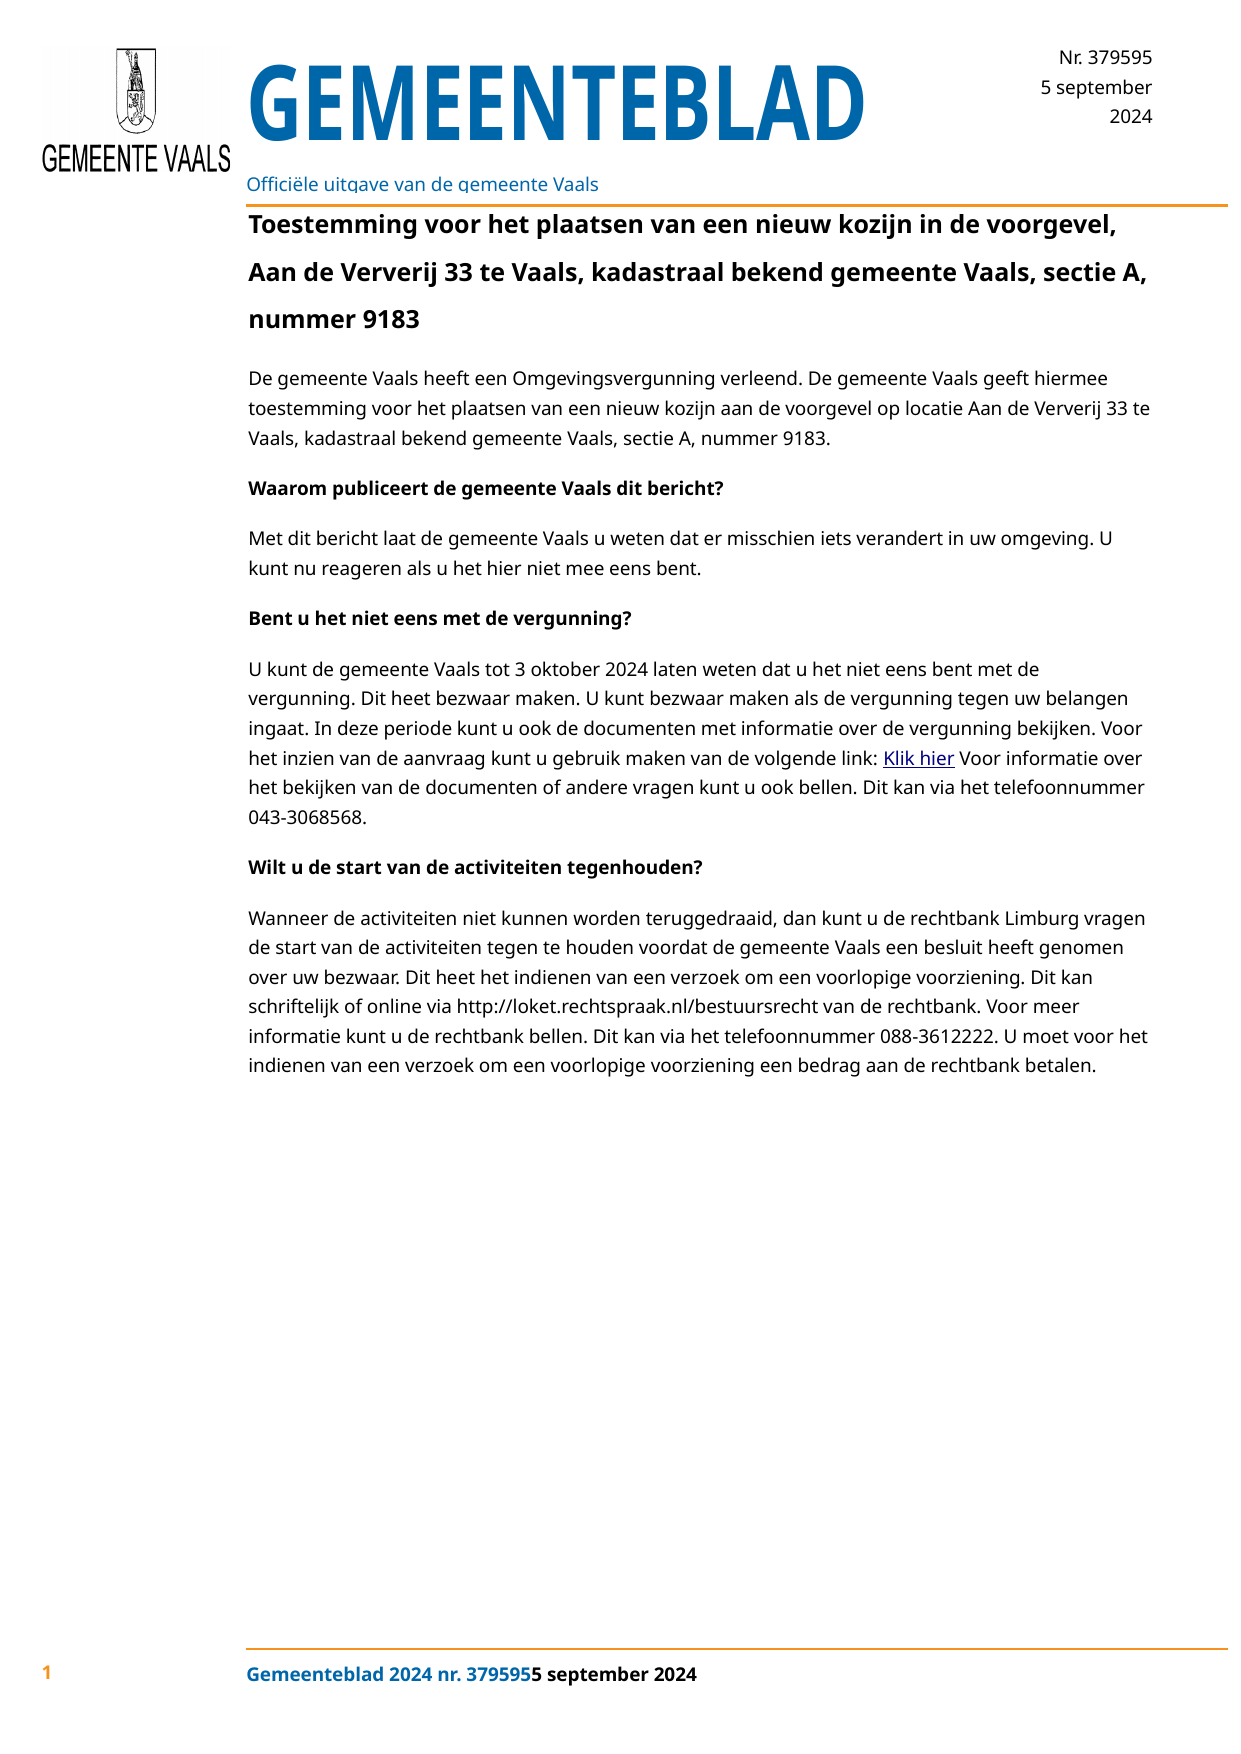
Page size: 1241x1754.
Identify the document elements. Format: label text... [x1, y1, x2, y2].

text De gemeente Vaals heeft een Omgevingsvergunning verleend. De gemeente Vaals geeft hiermee toestemming voor het plaatsen van een nieuw kozijn aan de voorgevel op locatie Aan de Ververij 33 te Vaals, kadastraal bekend gemeente Vaals, sectie A, nummer 9183. [248, 366, 1152, 450]
text Toestemming voor het plaatsen van een nieuw kozijn in de voorgevel, Aan de Ververij 33 te Vaals, kadastraal bekend gemeente Vaals, sectie A, nummer 9183 [248, 207, 1152, 336]
text Bent u het niet eens met de vergunning? [248, 606, 1152, 631]
text Wanneer de activiteiten niet kunnen worden teruggedraaid, dan kunt u de rechtbank Limburg vragen de start van de activiteiten tegen te houden voordat de gemeente Vaals een besluit heeft genomen over uw bezwaar. Dit heet het indienen van een verzoek om een voorlopige voorziening. Dit kan schriftelijk of online via http://loket.rechtspraak.nl/bestuursrecht van de rechtbank. Voor meer informatie kunt u de rechtbank bellen. Dit kan via het telefoonnummer 088-3612222. U moet voor het indienen van een verzoek om een voorlopige voorziening een bedrag aan de rechtbank betalen. [248, 905, 1152, 1078]
text U kunt de gemeente Vaals tot 3 oktober 2024 laten weten dat u het niet eens bent met de vergunning. Dit heet bezwaar maken. U kunt bezwaar maken als de vergunning tegen uw belangen ingaat. In deze periode kunt u ook de documenten met informatie over de vergunning bekijken. Voor het inzien van de aanvraag kunt u gebruik maken van de volgende link: Klik hier Voor informatie over het bekijken van de documenten of andere vragen kunt u ook bellen. Dit kan via het telefoonnummer 043-3068568. [248, 656, 1152, 829]
text Waarom publiceert de gemeente Vaals dit bericht? [248, 475, 1152, 501]
text Met dit bericht laat de gemeente Vaals u weten dat er misschien iets verandert in uw omgeving. U kunt nu reageren als u het hier niet mee eens bent. [248, 526, 1152, 581]
text Wilt u de start van de activiteiten tegenhouden? [248, 854, 1152, 880]
picture [41, 47, 231, 172]
